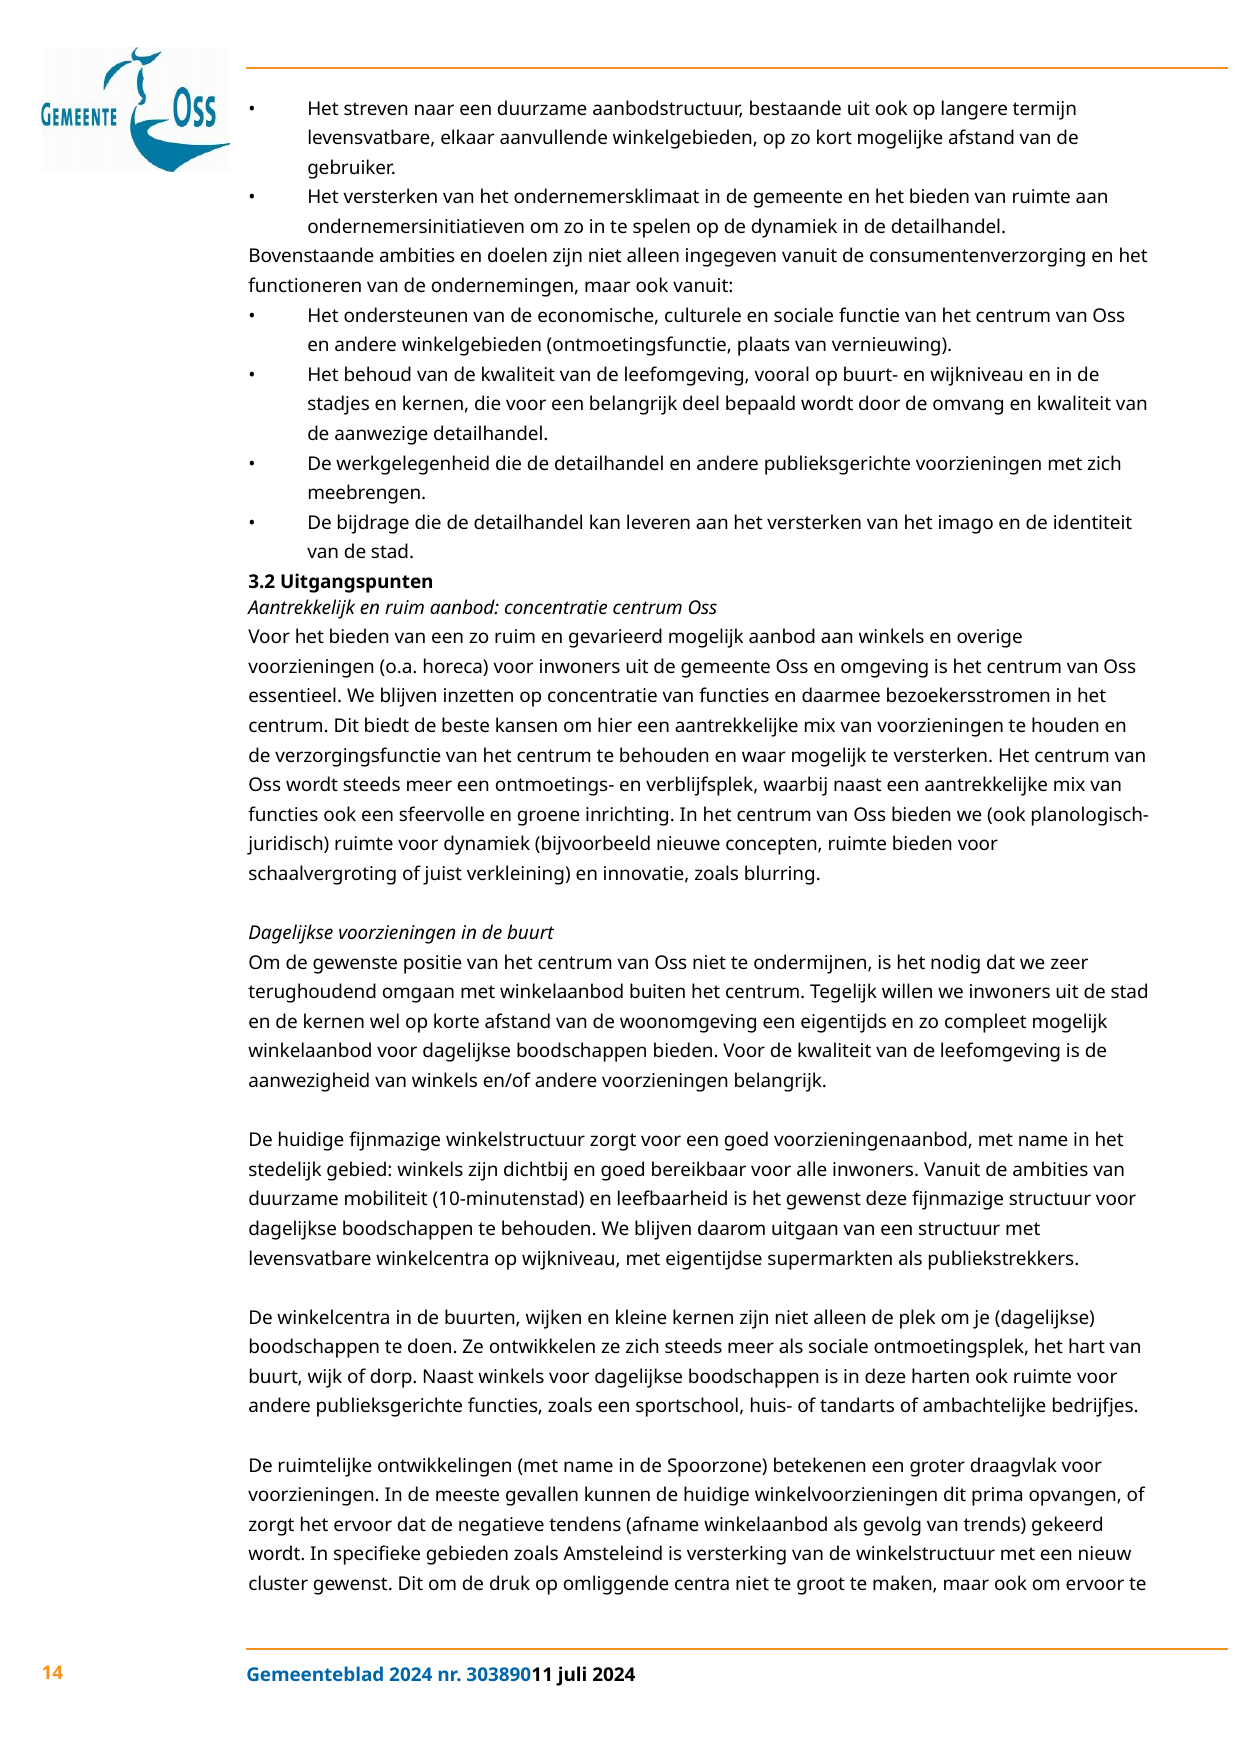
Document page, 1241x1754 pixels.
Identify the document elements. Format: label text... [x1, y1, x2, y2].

text De ruimtelijke ontwikkelingen (met name in de Spoorzone) betekenen een groter draagvlak voor voorzieningen. In de meeste gevallen kunnen de huidige winkelvoorzieningen dit prima opvangen, of zorgt het ervoor dat de negatieve tendens (afname winkelaanbod als gevolg van trends) gekeerd wordt. In specifieke gebieden zoals Amsteleind is versterking van de winkelstructuur met een nieuw cluster gewenst. Dit om de druk op omliggende centra niet te groot te maken, maar ook om ervoor te [248, 1452, 1152, 1596]
list Het behoud van de kwaliteit van de leefomgeving, vooral op buurt- en wijkniveau en in de stadjes en kernen, die voor een belangrijk deel bepaald wordt door de omvang en kwaliteit van de aanwezige detailhandel. [248, 361, 1152, 446]
text Om de gewenste positie van het centrum van Oss niet te ondermijnen, is het nodig dat we zeer terughoudend omgaan met winkelaanbod buiten het centrum. Tegelijk willen we inwoners uit de stad en de kernen wel op korte afstand van de woonomgeving een eigentijds en zo compleet mogelijk winkelaanbod voor dagelijkse boodschappen bieden. Voor de kwaliteit van de leefomgeving is de aanwezigheid van winkels en/of andere voorzieningen belangrijk. [248, 949, 1152, 1093]
list De bijdrage die de detailhandel kan leveren aan het versterken van het imago en de identiteit van de stad. [248, 509, 1152, 564]
text Voor het bieden van een zo ruim en gevarieerd mogelijk aanbod aan winkels en overige voorzieningen (o.a. horeca) voor inwoners uit de gemeente Oss en omgeving is het centrum van Oss essentieel. We blijven inzetten op concentratie van functies en daarmee bezoekersstromen in het centrum. Dit biedt de beste kansen om hier een aantrekkelijke mix van voorzieningen te houden en de verzorgingsfunctie van het centrum te behouden en waar mogelijk te versterken. Het centrum van Oss wordt steeds meer een ontmoetings- en verblijfsplek, waarbij naast een aantrekkelijke mix van functies ook een sfeervolle en groene inrichting. In het centrum van Oss bieden we (ook planologisch-juridisch) ruimte voor dynamiek (bijvoorbeeld nieuwe concepten, ruimte bieden voor schaalvergroting of juist verkleining) en innovatie, zoals blurring. [248, 623, 1152, 886]
text Dagelijkse voorzieningen in de buurt [248, 919, 1152, 945]
list Het ondersteunen van de economische, culturele en sociale functie van het centrum van Oss en andere winkelgebieden (ontmoetingsfunctie, plaats van vernieuwing). [248, 302, 1152, 357]
list Het versterken van het ondernemersklimaat in de gemeente en het bieden van ruimte aan ondernemersinitiatieven om zo in te spelen op de dynamiek in de detailhandel. [248, 183, 1152, 239]
list De werkgelegenheid die de detailhandel en andere publieksgerichte voorzieningen met zich meebrengen. [248, 450, 1152, 505]
text De winkelcentra in de buurten, wijken en kleine kernen zijn niet alleen de plek om je (dagelijkse) boodschappen te doen. Ze ontwikkelen ze zich steeds meer als sociale ontmoetingsplek, het hart van buurt, wijk of dorp. Naast winkels voor dagelijkse boodschappen is in deze harten ook ruimte voor andere publieksgerichte functies, zoals een sportschool, huis- of tandarts of ambachtelijke bedrijfjes. [248, 1304, 1152, 1418]
text De huidige fijnmazige winkelstructuur zorgt voor een goed voorzieningenaanbod, met name in het stedelijk gebied: winkels zijn dichtbij en goed bereikbaar voor alle inwoners. Vanuit de ambities van duurzame mobiliteit (10-minutenstad) en leefbaarheid is het gewenst deze fijnmazige structuur voor dagelijkse boodschappen te behouden. We blijven daarom uitgaan van een structuur met levensvatbare winkelcentra op wijkniveau, met eigentijdse supermarkten als publiekstrekkers. [248, 1126, 1152, 1270]
text Bovenstaande ambities en doelen zijn niet alleen ingegeven vanuit de consumentenverzorging en het functioneren van de ondernemingen, maar ook vanuit: [248, 243, 1152, 298]
picture [41, 47, 231, 172]
text 3.2 Uitgangspunten [248, 568, 1152, 594]
list Het streven naar een duurzame aanbodstructuur, bestaande uit ook op langere termijn levensvatbare, elkaar aanvullende winkelgebieden, op zo kort mogelijke afstand van de gebruiker. [248, 95, 1152, 180]
text Aantrekkelijk en ruim aanbod: concentratie centrum Oss [248, 594, 1152, 619]
